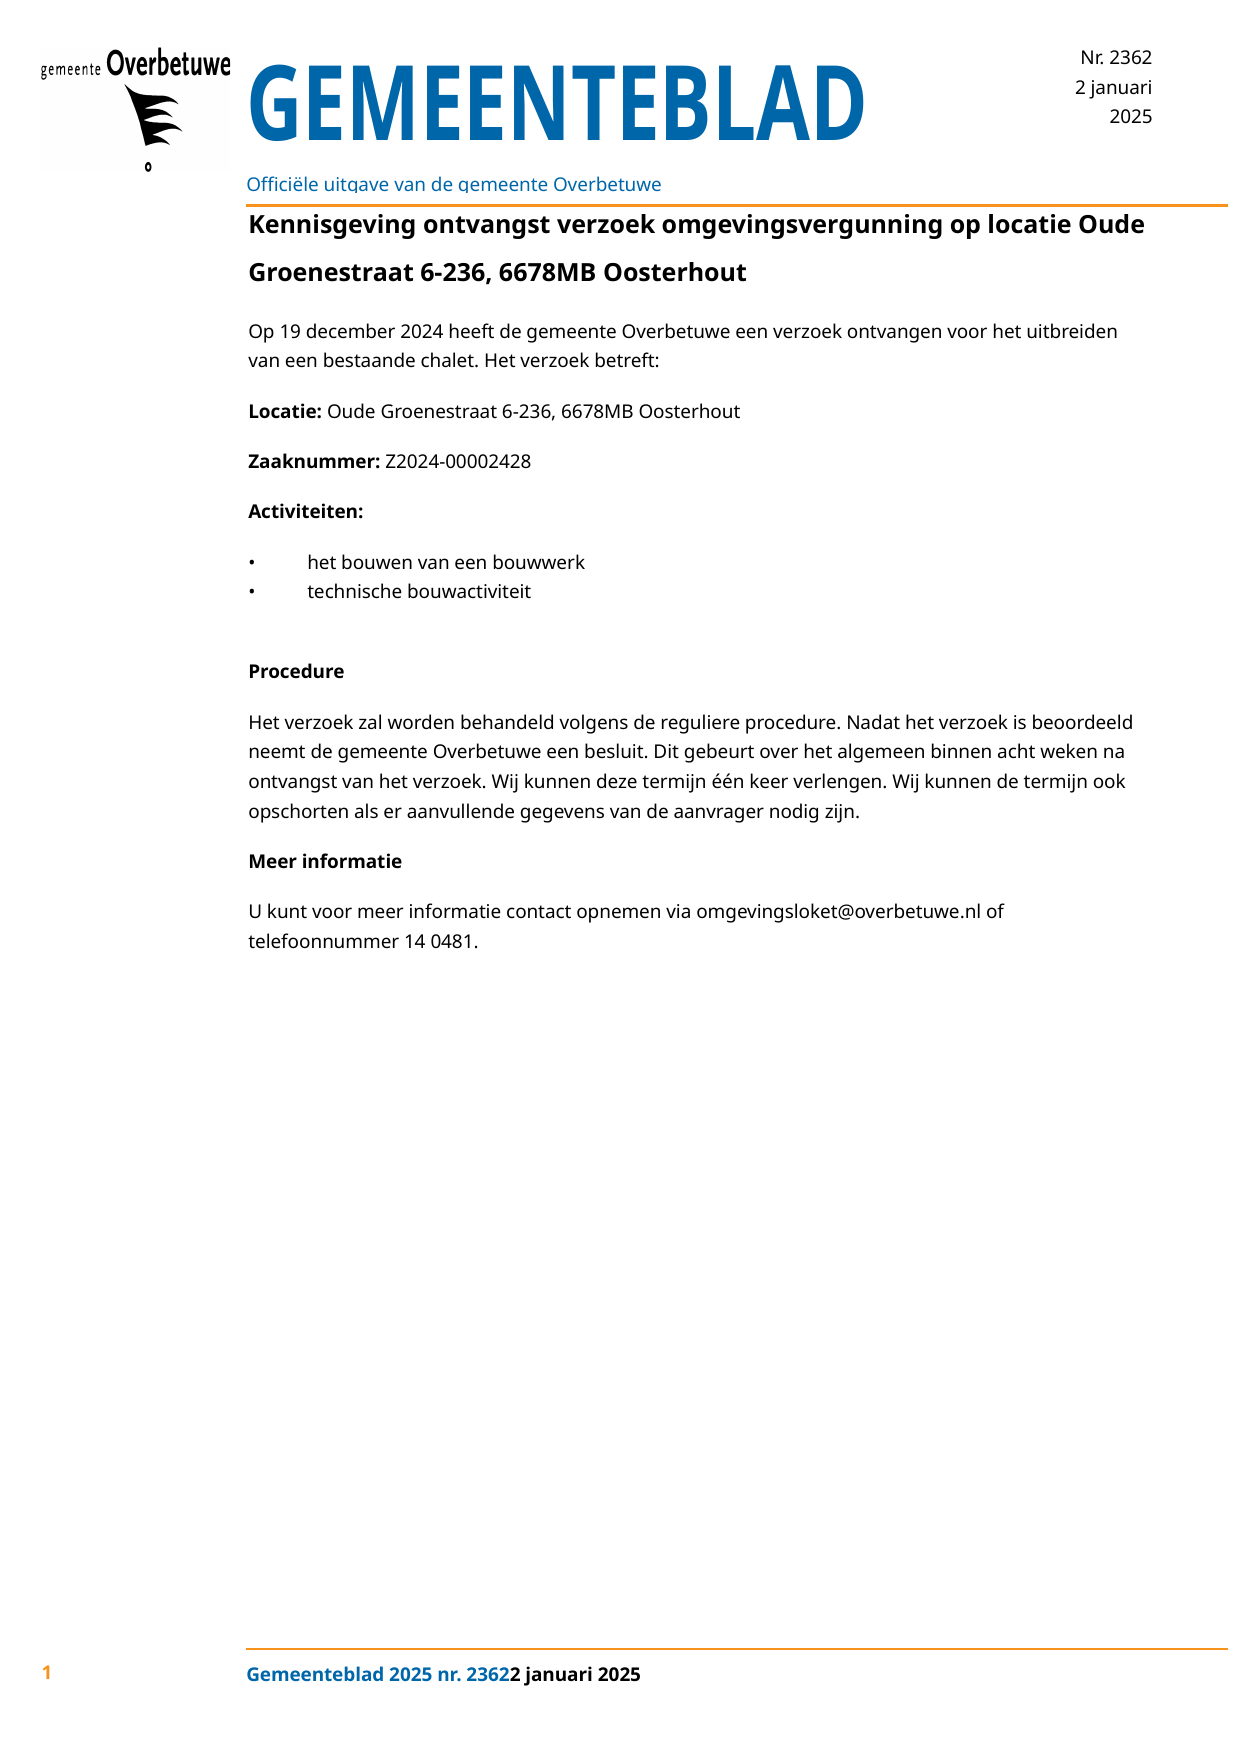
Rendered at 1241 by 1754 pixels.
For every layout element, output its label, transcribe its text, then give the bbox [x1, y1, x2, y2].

picture [41, 47, 231, 172]
text Het verzoek zal worden behandeld volgens de reguliere procedure. Nadat het verzoek is beoordeeld neemt de gemeente Overbetuwe een besluit. Dit gebeurt over het algemeen binnen acht weken na ontvangst van het verzoek. Wij kunnen deze termijn één keer verlengen. Wij kunnen de termijn ook opschorten als er aanvullende gegevens van de aanvrager nodig zijn. [248, 709, 1152, 824]
text Activiteiten: [248, 499, 1152, 524]
text Procedure [248, 659, 1152, 684]
text Zaaknummer: Z2024-00002428 [248, 448, 1152, 474]
list het bouwen van een bouwwerk [248, 549, 1152, 575]
list technische bouwactiviteit [248, 579, 1152, 604]
text Locatie: Oude Groenestraat 6-236, 6678MB Oosterhout [248, 398, 1152, 424]
text Kennisgeving ontvangst verzoek omgevingsvergunning op locatie Oude Groenestraat 6-236, 6678MB Oosterhout [248, 207, 1152, 288]
text Meer informatie [248, 848, 1152, 874]
text U kunt voor meer informatie contact opnemen via omgevingsloket@overbetuwe.nl of telefoonnummer 14 0481. [248, 899, 1152, 954]
text Op 19 december 2024 heeft de gemeente Overbetuwe een verzoek ontvangen voor het uitbreiden van een bestaande chalet. Het verzoek betreft: [248, 318, 1152, 373]
